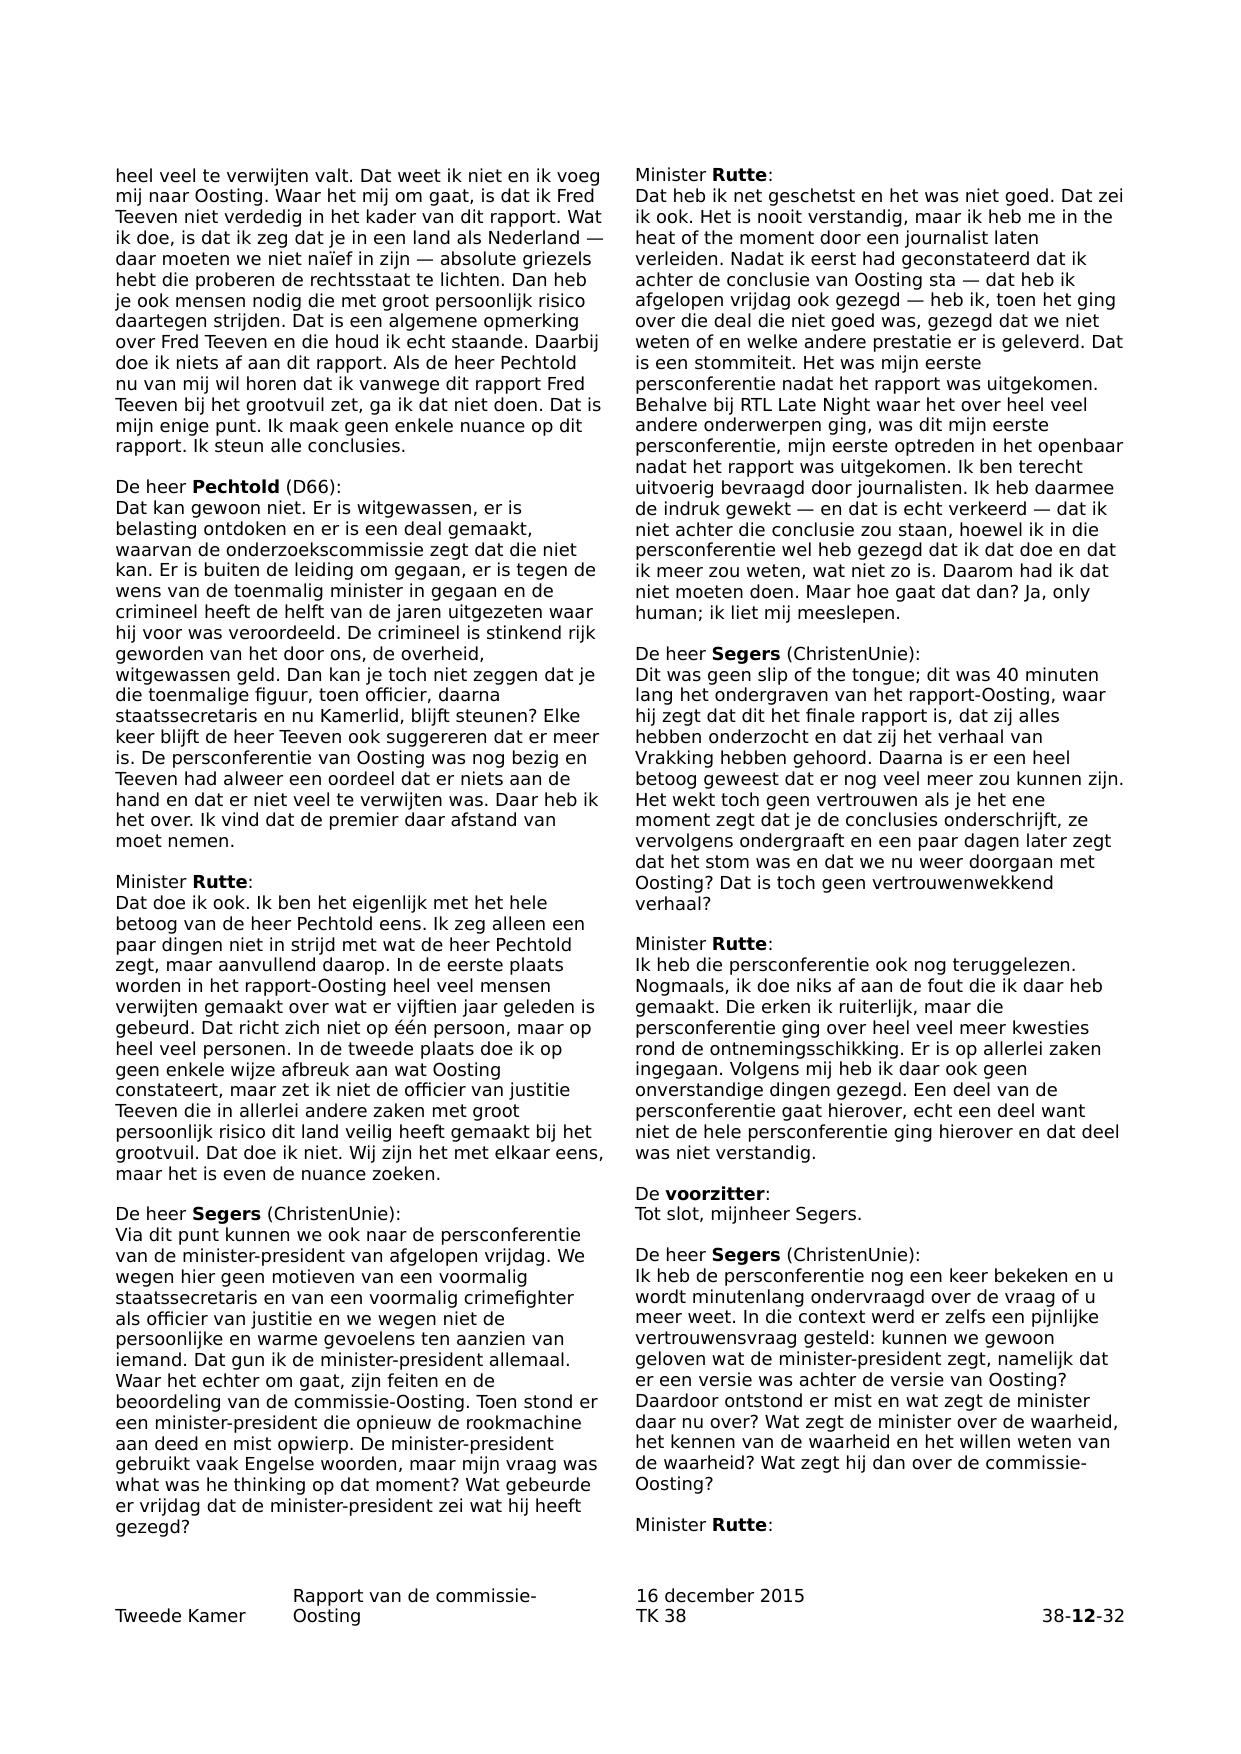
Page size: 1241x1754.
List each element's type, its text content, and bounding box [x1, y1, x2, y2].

text Minister Rutte: [635, 934, 1125, 955]
text Ik heb die persconferentie ook nog teruggelezen. Nogmaals, ik doe niks af aan de fout die ik daar heb gemaakt. Die erken ik ruiterlijk, maar die persconferentie ging over heel veel meer kwesties rond de ontnemingsschikking. Er is op allerlei zaken ingegaan. Volgens mij heb ik daar ook geen onverstandige dingen gezegd. Een deel van de persconferentie gaat hierover, echt een deel want niet de hele persconferentie ging hierover en dat deel was niet verstandig. [635, 955, 1125, 1163]
text Dat heb ik net geschetst en het was niet goed. Dat zei ik ook. Het is nooit verstandig, maar ik heb me in the heat of the moment door een journalist laten verleiden. Nadat ik eerst had geconstateerd dat ik achter de conclusie van Oosting sta — dat heb ik afgelopen vrijdag ook gezegd — heb ik, toen het ging over die deal die niet goed was, gezegd dat we niet weten of en welke andere prestatie er is geleverd. Dat is een stommiteit. Het was mijn eerste persconferentie nadat het rapport was uitgekomen. Behalve bij RTL Late Night waar het over heel veel andere onderwerpen ging, was dit mijn eerste persconferentie, mijn eerste optreden in het openbaar nadat het rapport was uitgekomen. Ik ben terecht uitvoerig bevraagd door journalisten. Ik heb daarmee de indruk gewekt — en dat is echt verkeerd — dat ik niet achter die conclusie zou staan, hoewel ik in die persconferentie wel heb gezegd dat ik dat doe en dat ik meer zou weten, wat niet zo is. Daarom had ik dat niet moeten doen. Maar hoe gaat dat dan? Ja, only human; ik liet mij meeslepen. [635, 186, 1125, 623]
text Minister Rutte: [635, 165, 1125, 186]
text Minister Rutte: [115, 872, 605, 893]
text heel veel te verwijten valt. Dat weet ik niet en ik voeg mij naar Oosting. Waar het mij om gaat, is dat ik Fred Teeven niet verdedig in het kader van dit rapport. Wat ik doe, is dat ik zeg dat je in een land als Nederland — daar moeten we niet naïef in zijn — absolute griezels hebt die proberen de rechtsstaat te lichten. Dan heb je ook mensen nodig die met groot persoonlijk risico daartegen strijden. Dat is een algemene opmerking over Fred Teeven en die houd ik echt staande. Daarbij doe ik niets af aan dit rapport. Als de heer Pechtold nu van mij wil horen dat ik vanwege dit rapport Fred Teeven bij het grootvuil zet, ga ik dat niet doen. Dat is mijn enige punt. Ik maak geen enkele nuance op dit rapport. Ik steun alle conclusies. [115, 165, 605, 457]
text De heer Segers (ChristenUnie): [115, 1204, 605, 1225]
text Minister Rutte: [635, 1515, 1125, 1536]
text Dat kan gewoon niet. Er is witgewassen, er is belasting ontdoken en er is een deal gemaakt, waarvan de onderzoekscommissie zegt dat die niet kan. Er is buiten de leiding om gegaan, er is tegen de wens van de toenmalig minister in gegaan en de crimineel heeft de helft van de jaren uitgezeten waar hij voor was veroordeeld. De crimineel is stinkend rijk geworden van het door ons, de overheid, witgewassen geld. Dan kan je toch niet zeggen dat je die toenmalige figuur, toen officier, daarna staatssecretaris en nu Kamerlid, blijft steunen? Elke keer blijft de heer Teeven ook suggereren dat er meer is. De persconferentie van Oosting was nog bezig en Teeven had alweer een oordeel dat er niets aan de hand en dat er niet veel te verwijten was. Daar heb ik het over. Ik vind dat de premier daar afstand van moet nemen. [115, 498, 605, 852]
text De heer Segers (ChristenUnie): [635, 643, 1125, 664]
text Ik heb de persconferentie nog een keer bekeken en u wordt minutenlang ondervraagd over de vraag of u meer weet. In die context werd er zelfs een pijnlijke vertrouwensvraag gesteld: kunnen we gewoon geloven wat de minister-president zegt, namelijk dat er een versie was achter de versie van Oosting? Daardoor ontstond er mist en wat zegt de minister daar nu over? Wat zegt de minister over de waarheid, het kennen van de waarheid en het willen weten van de waarheid? Wat zegt hij dan over de commissie-Oosting? [635, 1266, 1125, 1495]
text De heer Pechtold (D66): [115, 477, 605, 498]
text De heer Segers (ChristenUnie): [635, 1245, 1125, 1266]
text De voorzitter: [635, 1183, 1125, 1204]
text Dat doe ik ook. Ik ben het eigenlijk met het hele betoog van de heer Pechtold eens. Ik zeg alleen een paar dingen niet in strijd met wat de heer Pechtold zegt, maar aanvullend daarop. In de eerste plaats worden in het rapport-Oosting heel veel mensen verwijten gemaakt over wat er vijftien jaar geleden is gebeurd. Dat richt zich niet op één persoon, maar op heel veel personen. In de tweede plaats doe ik op geen enkele wijze afbreuk aan wat Oosting constateert, maar zet ik niet de officier van justitie Teeven die in allerlei andere zaken met groot persoonlijk risico dit land veilig heeft gemaakt bij het grootvuil. Dat doe ik niet. Wij zijn het met elkaar eens, maar het is even de nuance zoeken. [115, 893, 605, 1184]
text Dit was geen slip of the tongue; dit was 40 minuten lang het ondergraven van het rapport-Oosting, waar hij zegt dat dit het finale rapport is, dat zij alles hebben onderzocht en dat zij het verhaal van Vrakking hebben gehoord. Daarna is er een heel betoog geweest dat er nog veel meer zou kunnen zijn. Het wekt toch geen vertrouwen als je het ene moment zegt dat je de conclusies onderschrijft, ze vervolgens ondergraaft en een paar dagen later zegt dat het stom was en dat we nu weer doorgaan met Oosting? Dat is toch geen vertrouwenwekkend verhaal? [635, 664, 1125, 914]
text Tot slot, mijnheer Segers. [635, 1204, 1125, 1225]
text Via dit punt kunnen we ook naar de persconferentie van de minister-president van afgelopen vrijdag. We wegen hier geen motieven van een voormalig staatssecretaris en van een voormalig crimefighter als officier van justitie en we wegen niet de persoonlijke en warme gevoelens ten aanzien van iemand. Dat gun ik de minister-president allemaal. Waar het echter om gaat, zijn feiten en de beoordeling van de commissie-Oosting. Toen stond er een minister-president die opnieuw de rookmachine aan deed en mist opwierp. De minister-president gebruikt vaak Engelse woorden, maar mijn vraag was what was he thinking op dat moment? Wat gebeurde er vrijdag dat de minister-president zei wat hij heeft gezegd? [115, 1225, 605, 1537]
